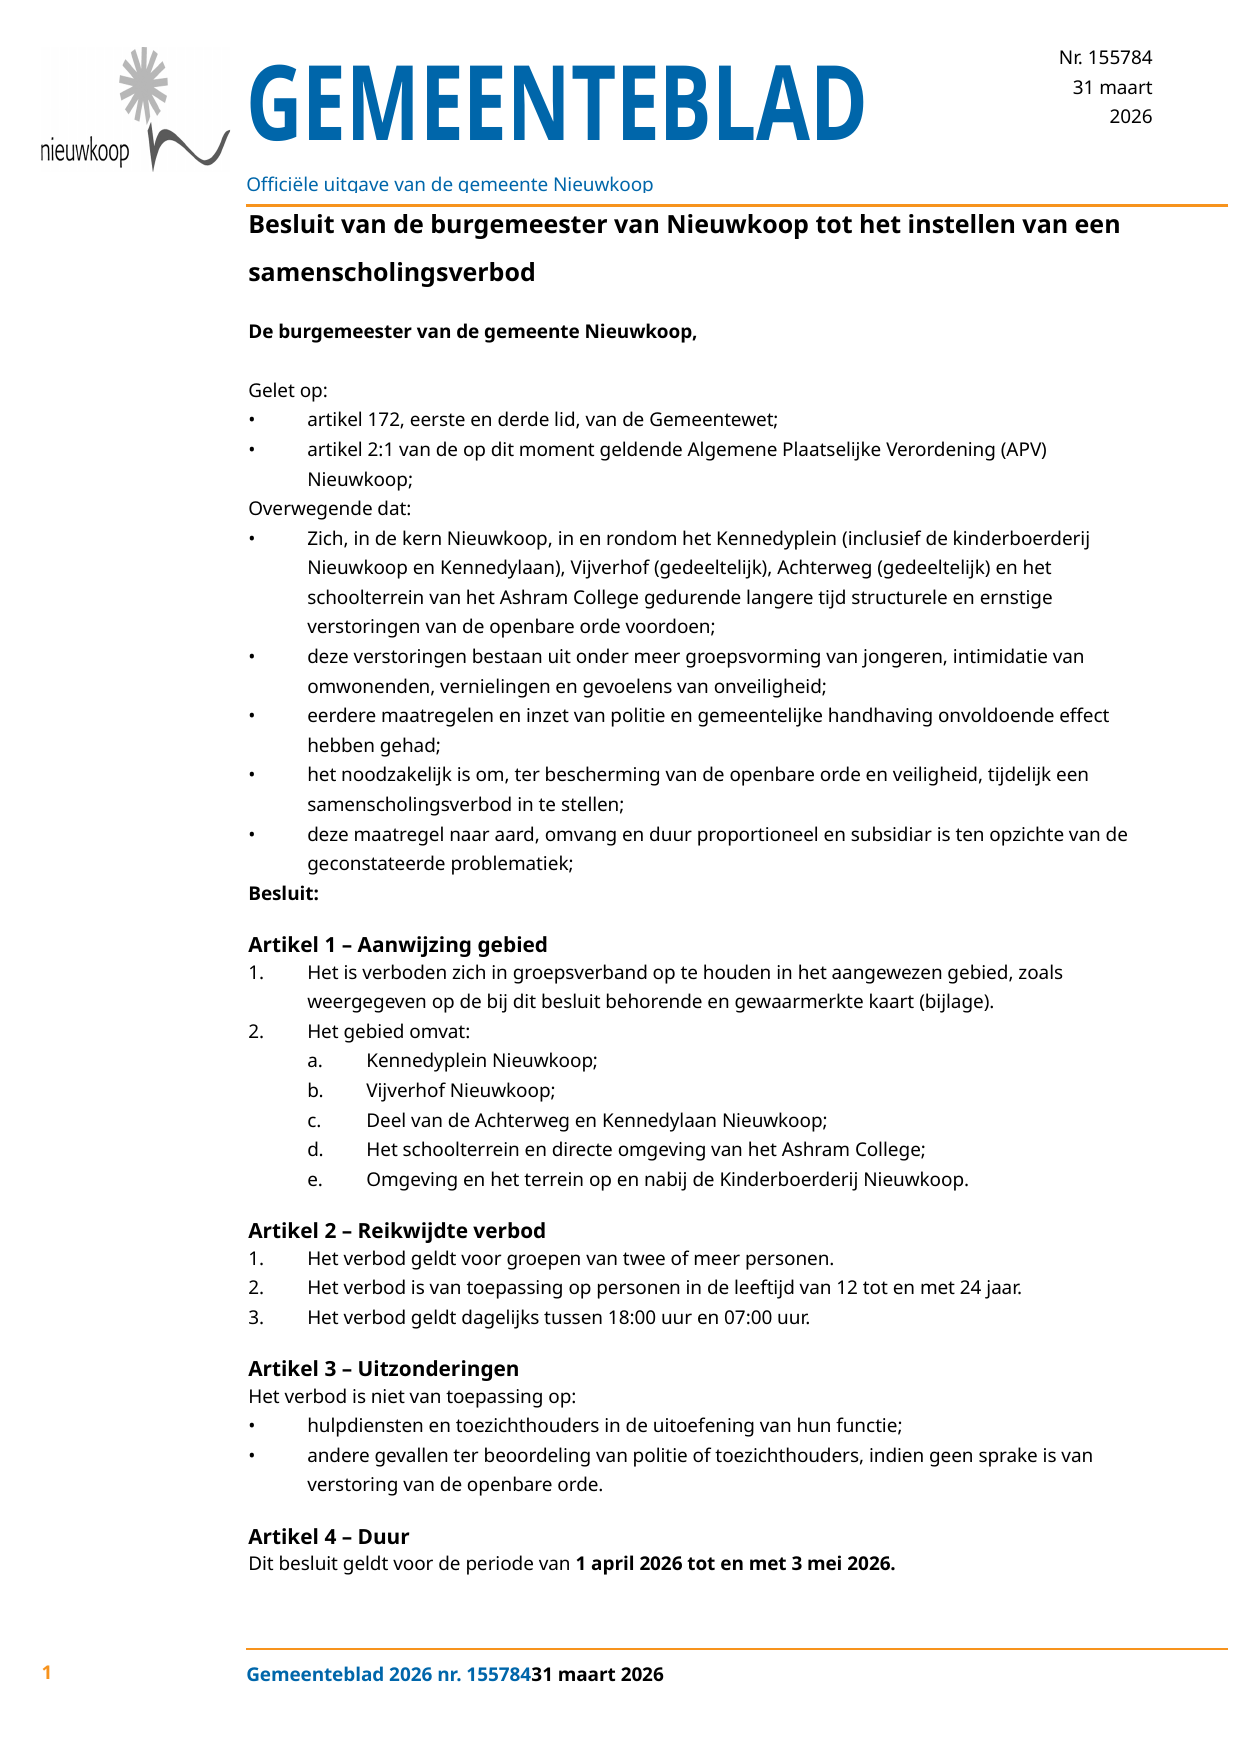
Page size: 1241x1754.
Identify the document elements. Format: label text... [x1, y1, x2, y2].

list Het verbod geldt dagelijks tussen 18:00 uur en 07:00 uur. [248, 1304, 1152, 1330]
list Kennedyplein Nieuwkoop; [307, 1048, 1152, 1073]
text Artikel 3 – Uitzonderingen [248, 1354, 1152, 1383]
text Het verbod is niet van toepassing op: [248, 1383, 1152, 1408]
list hulpdiensten en toezichthouders in de uitoefening van hun functie; [248, 1412, 1152, 1438]
text Artikel 1 – Aanwijzing gebied [248, 930, 1152, 959]
list artikel 172, eerste en derde lid, van de Gemeentewet; [248, 407, 1152, 432]
list artikel 2:1 van de op dit moment geldende Algemene Plaatselijke Verordening (APV) Nieuwkoop; [248, 436, 1152, 492]
text Artikel 4 – Duur [248, 1522, 1152, 1550]
list Het verbod is van toepassing op personen in de leeftijd van 12 tot en met 24 jaar. [248, 1274, 1152, 1300]
list Het is verboden zich in groepsverband op te houden in het aangewezen gebied, zoals weergegeven op de bij dit besluit behorende en gewaarmerkte kaart (bijlage). [248, 959, 1152, 1014]
list Omgeving en het terrein op en nabij de Kinderboerderij Nieuwkoop. [307, 1166, 1152, 1192]
list Vijverhof Nieuwkoop; [307, 1077, 1152, 1103]
list het noodzakelijk is om, ter bescherming van de openbare orde en veiligheid, tijdelijk een samenscholingsverbod in te stellen; [248, 762, 1152, 817]
list deze verstoringen bestaan uit onder meer groepsvorming van jongeren, intimidatie van omwonenden, vernielingen en gevoelens van onveiligheid; [248, 643, 1152, 699]
list eerdere maatregelen en inzet van politie en gemeentelijke handhaving onvoldoende effect hebben gehad; [248, 702, 1152, 758]
list Het verbod geldt voor groepen van twee of meer personen. [248, 1245, 1152, 1271]
list deze maatregel naar aard, omvang en duur proportioneel en subsidiar is ten opzichte van de geconstateerde problematiek; [248, 821, 1152, 876]
list Deel van de Achterweg en Kennedylaan Nieuwkoop; [307, 1107, 1152, 1132]
text Dit besluit geldt voor de periode van 1 april 2026 tot en met 3 mei 2026. [248, 1550, 1152, 1576]
text Besluit van de burgemeester van Nieuwkoop tot het instellen van een samenscholingsverbod [248, 207, 1152, 288]
list Het schoolterrein en directe omgeving van het Ashram College; [307, 1136, 1152, 1162]
text Gelet op: [248, 377, 1152, 403]
text Artikel 2 – Reikwijdte verbod [248, 1216, 1152, 1245]
text Overwegende dat: [248, 495, 1152, 521]
list Zich, in de kern Nieuwkoop, in en rondom het Kennedyplein (inclusief de kinderboerderij Nieuwkoop en Kennedylaan), Vijverhof (gedeeltelijk), Achterweg (gedeeltelijk) en het schoolterrein van het Ashram College gedurende langere tijd structurele en ernstige verstoringen van de openbare orde voordoen; [248, 525, 1152, 639]
list Het gebied omvat: [248, 1018, 1152, 1044]
text De burgemeester van de gemeente Nieuwkoop, [248, 318, 1152, 344]
text Besluit: [248, 880, 1152, 906]
picture [41, 47, 231, 172]
list andere gevallen ter beoordeling van politie of toezichthouders, indien geen sprake is van verstoring van de openbare orde. [248, 1442, 1152, 1497]
